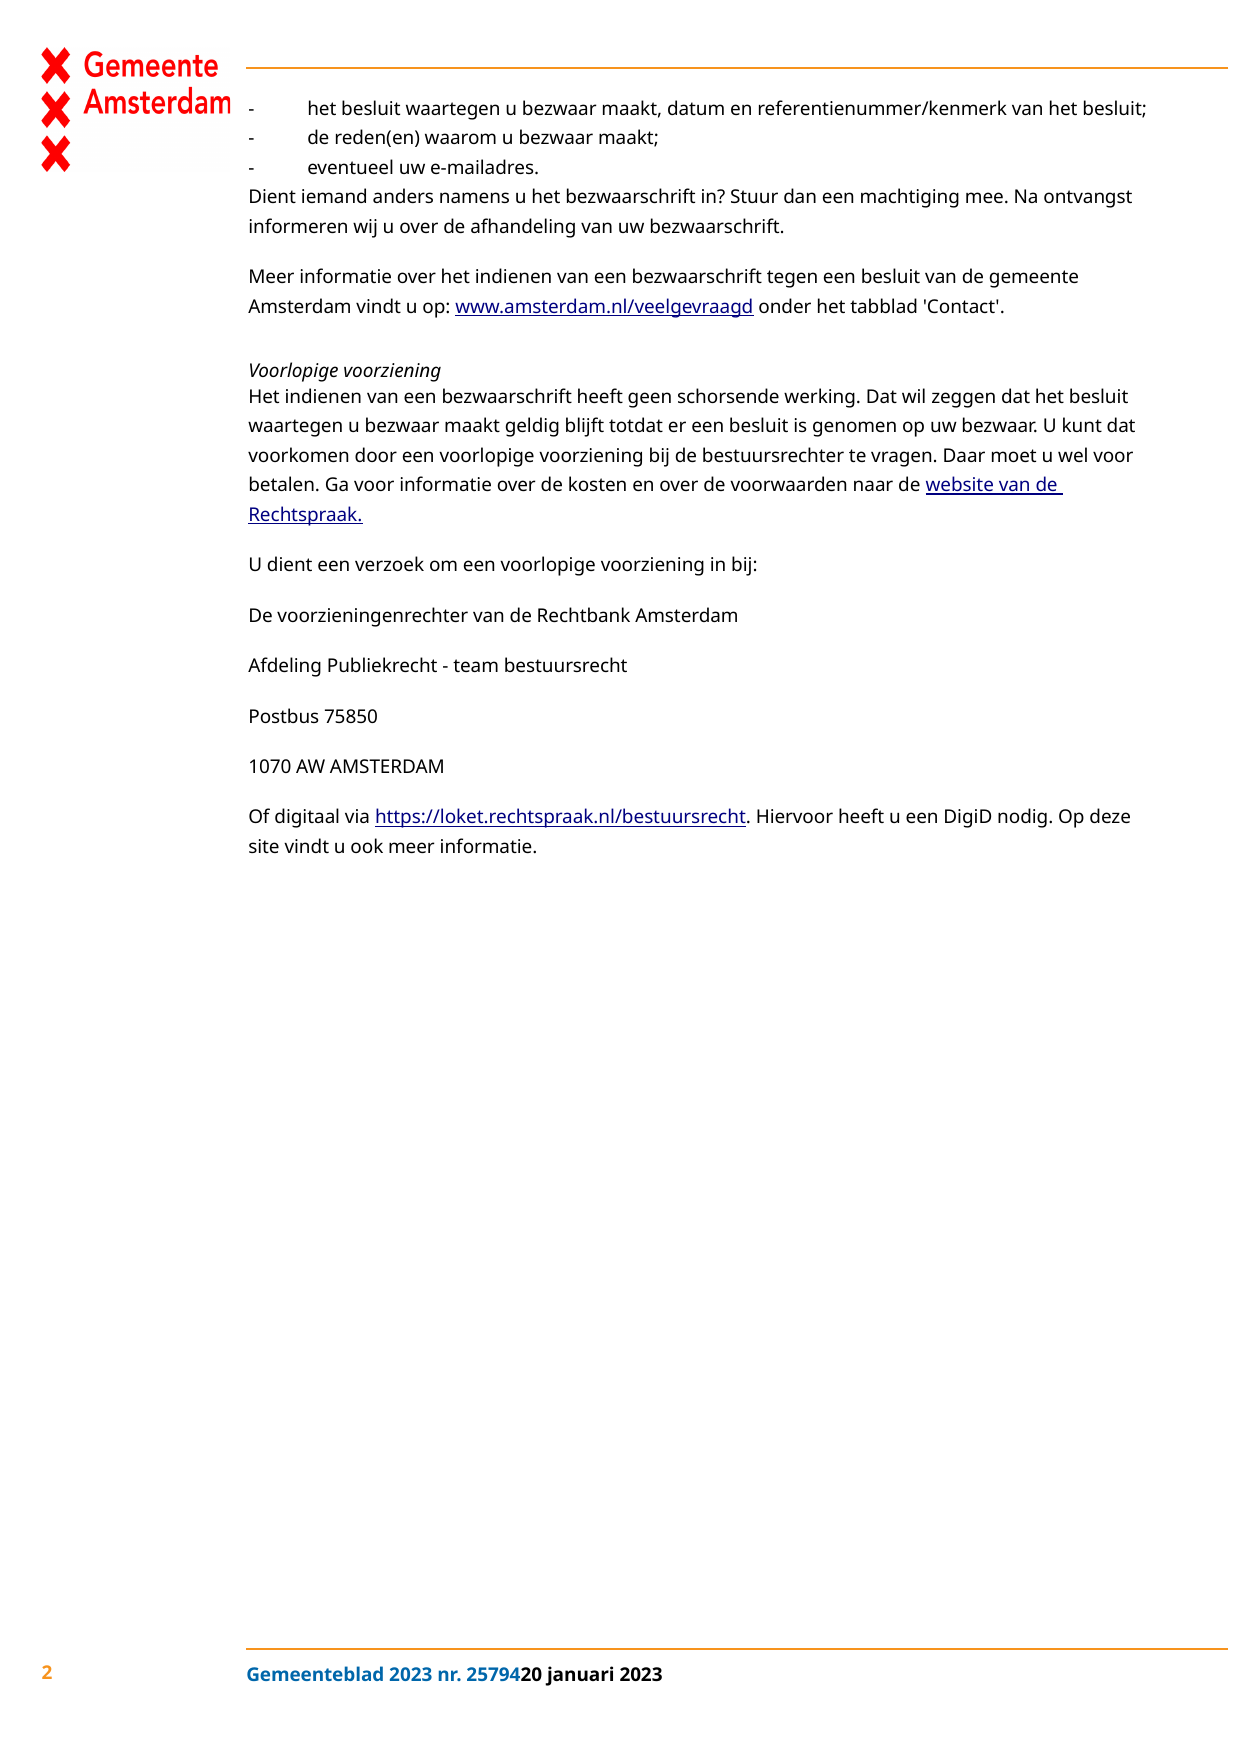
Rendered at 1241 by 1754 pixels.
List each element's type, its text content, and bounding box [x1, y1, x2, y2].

list eventueel uw e-mailadres. [248, 154, 1152, 180]
text 1070 AW AMSTERDAM [248, 753, 1152, 779]
text Het indienen van een bezwaarschrift heeft geen schorsende werking. Dat wil zeggen dat het besluit waartegen u bezwaar maakt geldig blijft totdat er een besluit is genomen op uw bezwaar. U kunt dat voorkomen door een voorlopige voorziening bij de bestuursrechter te vragen. Daar moet u wel voor betalen. Ga voor informatie over de kosten en over de voorwaarden naar de website van de Rechtspraak. [248, 383, 1152, 527]
list het besluit waartegen u bezwaar maakt, datum en referentienummer/kenmerk van het besluit; [248, 95, 1152, 121]
text Voorlopige voorziening [248, 357, 1152, 383]
text Meer informatie over het indienen van een bezwaarschrift tegen een besluit van de gemeente Amsterdam vindt u op: www.amsterdam.nl/veelgevraagd onder het tabblad 'Contact'. [248, 263, 1152, 319]
text Afdeling Publiekrecht - team bestuursrecht [248, 652, 1152, 678]
list de reden(en) waarom u bezwaar maakt; [248, 124, 1152, 150]
text De voorzieningenrechter van de Rechtbank Amsterdam [248, 602, 1152, 628]
text Dient iemand anders namens u het bezwaarschrift in? Stuur dan een machtiging mee. Na ontvangst informeren wij u over de afhandeling van uw bezwaarschrift. [248, 183, 1152, 239]
text U dient een verzoek om een voorlopige voorziening in bij: [248, 552, 1152, 577]
text Postbus 75850 [248, 703, 1152, 728]
picture [41, 47, 231, 172]
text Of digitaal via https://loket.rechtspraak.nl/bestuursrecht. Hiervoor heeft u een DigiD nodig. Op deze site vindt u ook meer informatie. [248, 804, 1152, 859]
